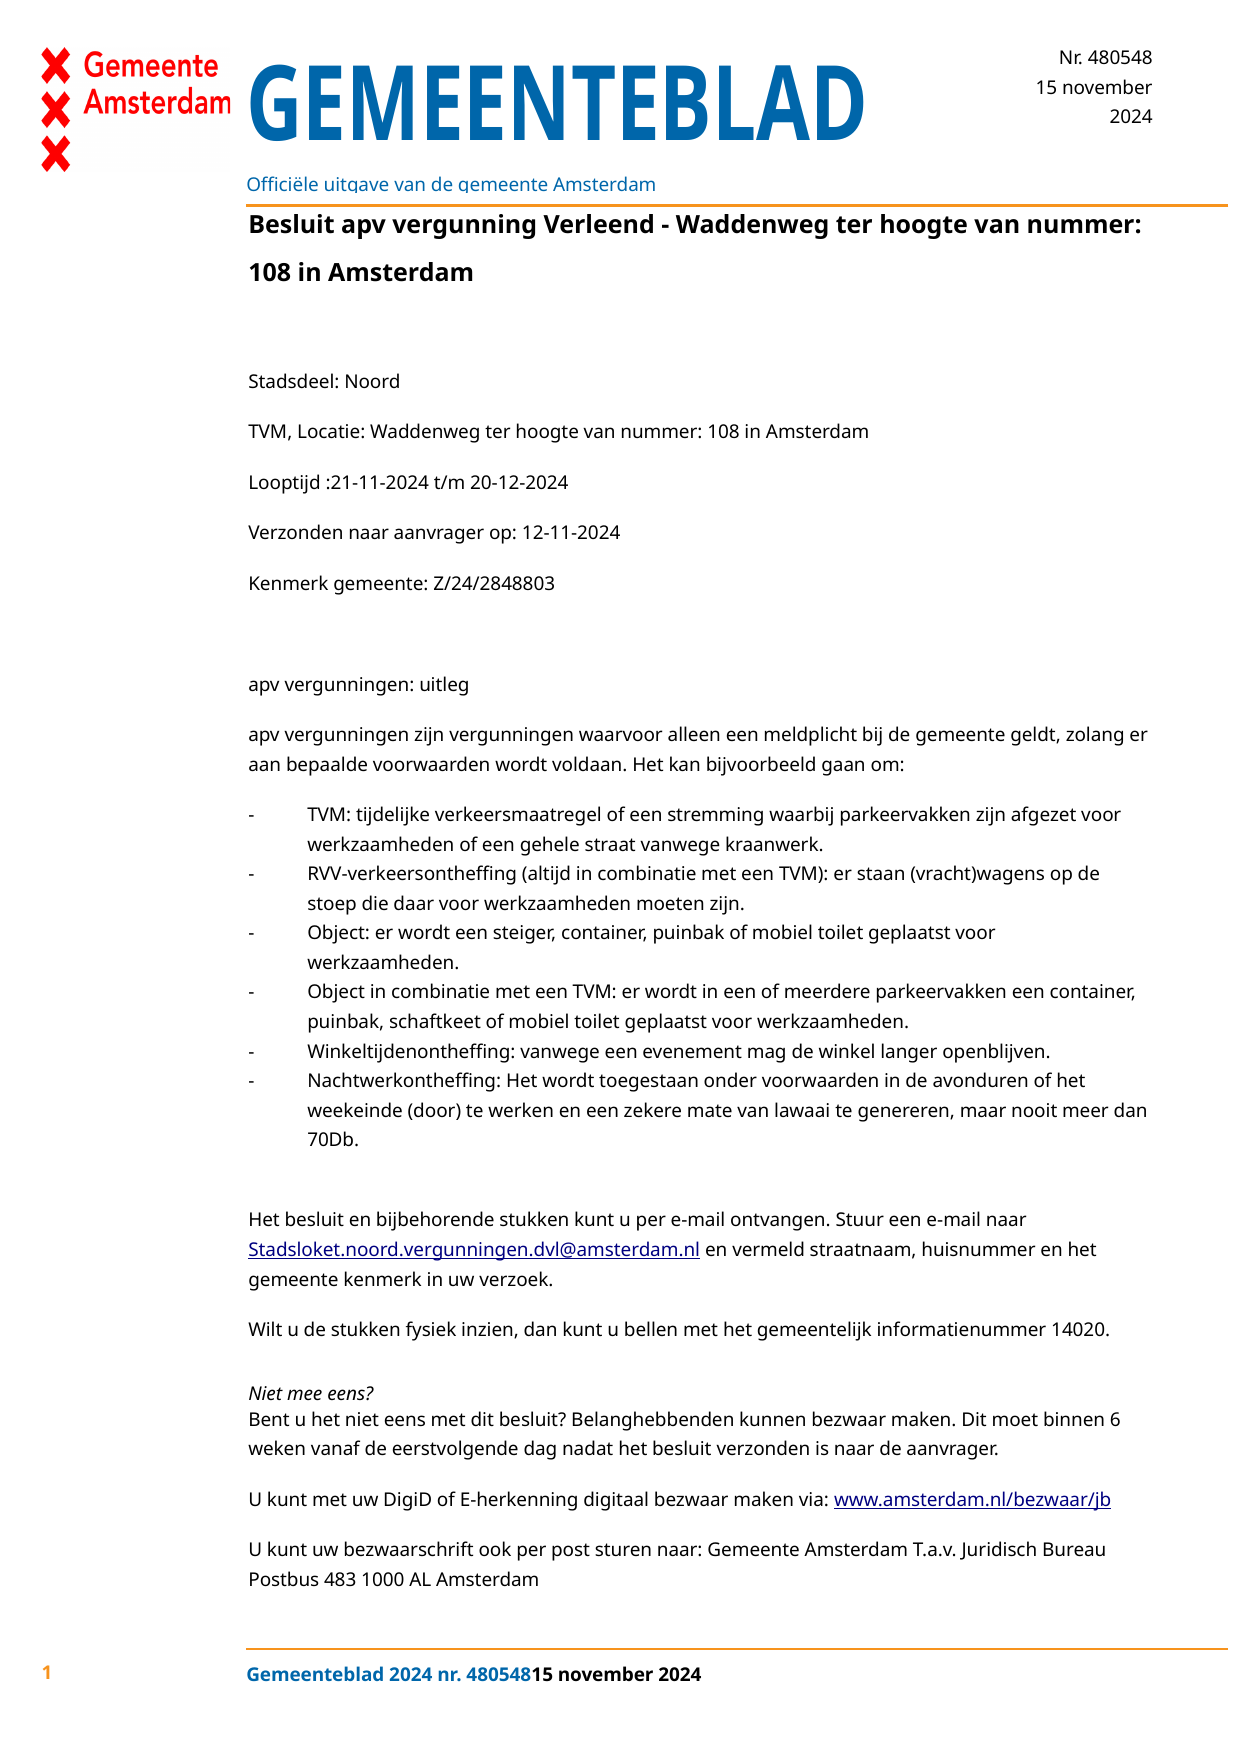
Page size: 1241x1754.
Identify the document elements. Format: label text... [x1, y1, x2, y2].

list TVM: tijdelijke verkeersmaatregel of een stremming waarbij parkeervakken zijn afgezet voor werkzaamheden of een gehele straat vanwege kraanwerk. [248, 801, 1152, 857]
text Looptijd :21-11-2024 t/m 20-12-2024 [248, 469, 1152, 495]
text apv vergunningen zijn vergunningen waarvoor alleen een meldplicht bij de gemeente geldt, zolang er aan bepaalde voorwaarden wordt voldaan. Het kan bijvoorbeeld gaan om: [248, 721, 1152, 777]
text TVM, Locatie: Waddenweg ter hoogte van nummer: 108 in Amsterdam [248, 419, 1152, 444]
text U kunt uw bezwaarschrift ook per post sturen naar: Gemeente Amsterdam T.a.v. Juridisch Bureau Postbus 483 1000 AL Amsterdam [248, 1536, 1152, 1592]
text Niet mee eens? [248, 1380, 1152, 1406]
text U kunt met uw DigiD of E-herkenning digitaal bezwaar maken via: www.amsterdam.nl/bezwaar/jb [248, 1486, 1152, 1512]
list Object in combinatie met een TVM: er wordt in een of meerdere parkeervakken een container, puinbak, schaftkeet of mobiel toilet geplaatst voor werkzaamheden. [248, 979, 1152, 1034]
list Winkeltijdenontheffing: vanwege een evenement mag de winkel langer openblijven. [248, 1038, 1152, 1064]
list Nachtwerkontheffing: Het wordt toegestaan onder voorwaarden in de avonduren of het weekeinde (door) te werken en een zekere mate van lawaai te genereren, maar nooit meer dan 70Db. [248, 1067, 1152, 1152]
text Besluit apv vergunning Verleend - Waddenweg ter hoogte van nummer: 108 in Amsterdam [248, 207, 1152, 288]
list Object: er wordt een steiger, container, puinbak of mobiel toilet geplaatst voor werkzaamheden. [248, 919, 1152, 975]
text Het besluit en bijbehorende stukken kunt u per e-mail ontvangen. Stuur een e-mail naar Stadsloket.noord.vergunningen.dvl@amsterdam.nl en vermeld straatnaam, huisnummer en het gemeente kenmerk in uw verzoek. [248, 1207, 1152, 1292]
text Wilt u de stukken fysiek inzien, dan kunt u bellen met het gemeentelijk informatienummer 14020. [248, 1316, 1152, 1342]
text Stadsdeel: Noord [248, 368, 1152, 394]
list RVV-verkeersontheffing (altijd in combinatie met een TVM): er staan (vracht)wagens op de stoep die daar voor werkzaamheden moeten zijn. [248, 860, 1152, 916]
text Verzonden naar aanvrager op: 12-11-2024 [248, 519, 1152, 545]
picture [41, 47, 231, 172]
text Bent u het niet eens met dit besluit? Belanghebbenden kunnen bezwaar maken. Dit moet binnen 6 weken vanaf de eerstvolgende dag nadat het besluit verzonden is naar de aanvrager. [248, 1406, 1152, 1461]
text apv vergunningen: uitleg [248, 671, 1152, 697]
text Kenmerk gemeente: Z/24/2848803 [248, 570, 1152, 596]
